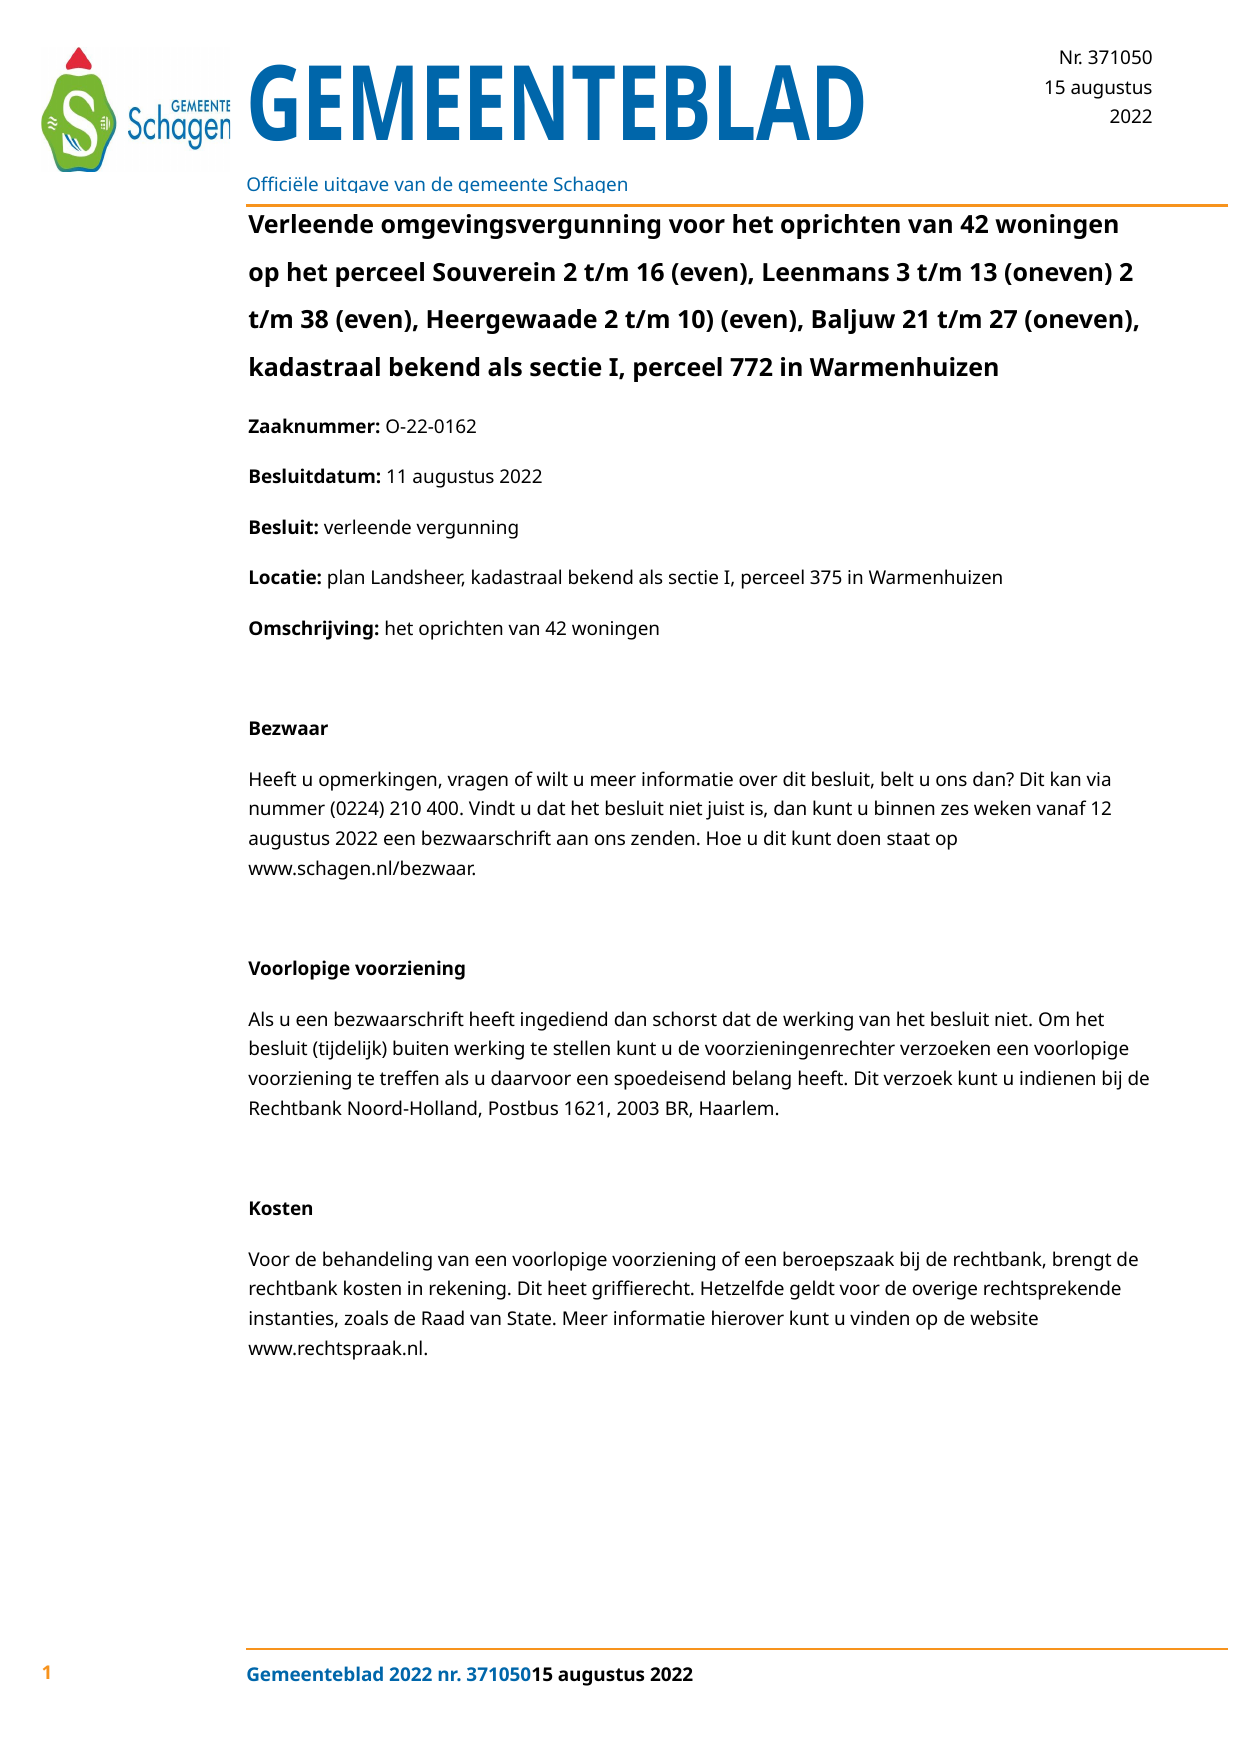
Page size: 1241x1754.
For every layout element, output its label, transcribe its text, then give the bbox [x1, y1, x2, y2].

text Verleende omgevingsvergunning voor het oprichten van 42 woningen op het perceel Souverein 2 t/m 16 (even), Leenmans 3 t/m 13 (oneven) 2 t/m 38 (even), Heergewaade 2 t/m 10) (even), Baljuw 21 t/m 27 (oneven), kadastraal bekend als sectie I, perceel 772 in Warmenhuizen [248, 207, 1152, 384]
text Voor de behandeling van een voorlopige voorziening of een beroepszaak bij de rechtbank, brengt de rechtbank kosten in rekening. Dit heet griffierecht. Hetzelfde geldt voor de overige rechtsprekende instanties, zoals de Raad van State. Meer informatie hierover kunt u vinden op de website www.rechtspraak.nl. [248, 1246, 1152, 1361]
picture [41, 47, 231, 172]
text Kosten [248, 1196, 1152, 1221]
text Bezwaar [248, 716, 1152, 741]
text Als u een bezwaarschrift heeft ingediend dan schorst dat de werking van het besluit niet. Om het besluit (tijdelijk) buiten werking te stellen kunt u de voorzieningenrechter verzoeken een voorlopige voorziening te treffen als u daarvoor een spoedeisend belang heeft. Dit verzoek kunt u indienen bij de Rechtbank Noord-Holland, Postbus 1621, 2003 BR, Haarlem. [248, 1006, 1152, 1121]
text Zaaknummer: O-22-0162 [248, 413, 1152, 439]
text Heeft u opmerkingen, vragen of wilt u meer informatie over dit besluit, belt u ons dan? Dit kan via nummer (0224) 210 400. Vindt u dat het besluit niet juist is, dan kunt u binnen zes weken vanaf 12 augustus 2022 een bezwaarschrift aan ons zenden. Hoe u dit kunt doen staat op www.schagen.nl/bezwaar. [248, 766, 1152, 881]
text Voorlopige voorziening [248, 956, 1152, 981]
text Besluitdatum: 11 augustus 2022 [248, 463, 1152, 489]
text Omschrijving: het oprichten van 42 woningen [248, 615, 1152, 641]
text Besluit: verleende vergunning [248, 514, 1152, 540]
text Locatie: plan Landsheer, kadastraal bekend als sectie I, perceel 375 in Warmenhuizen [248, 564, 1152, 590]
